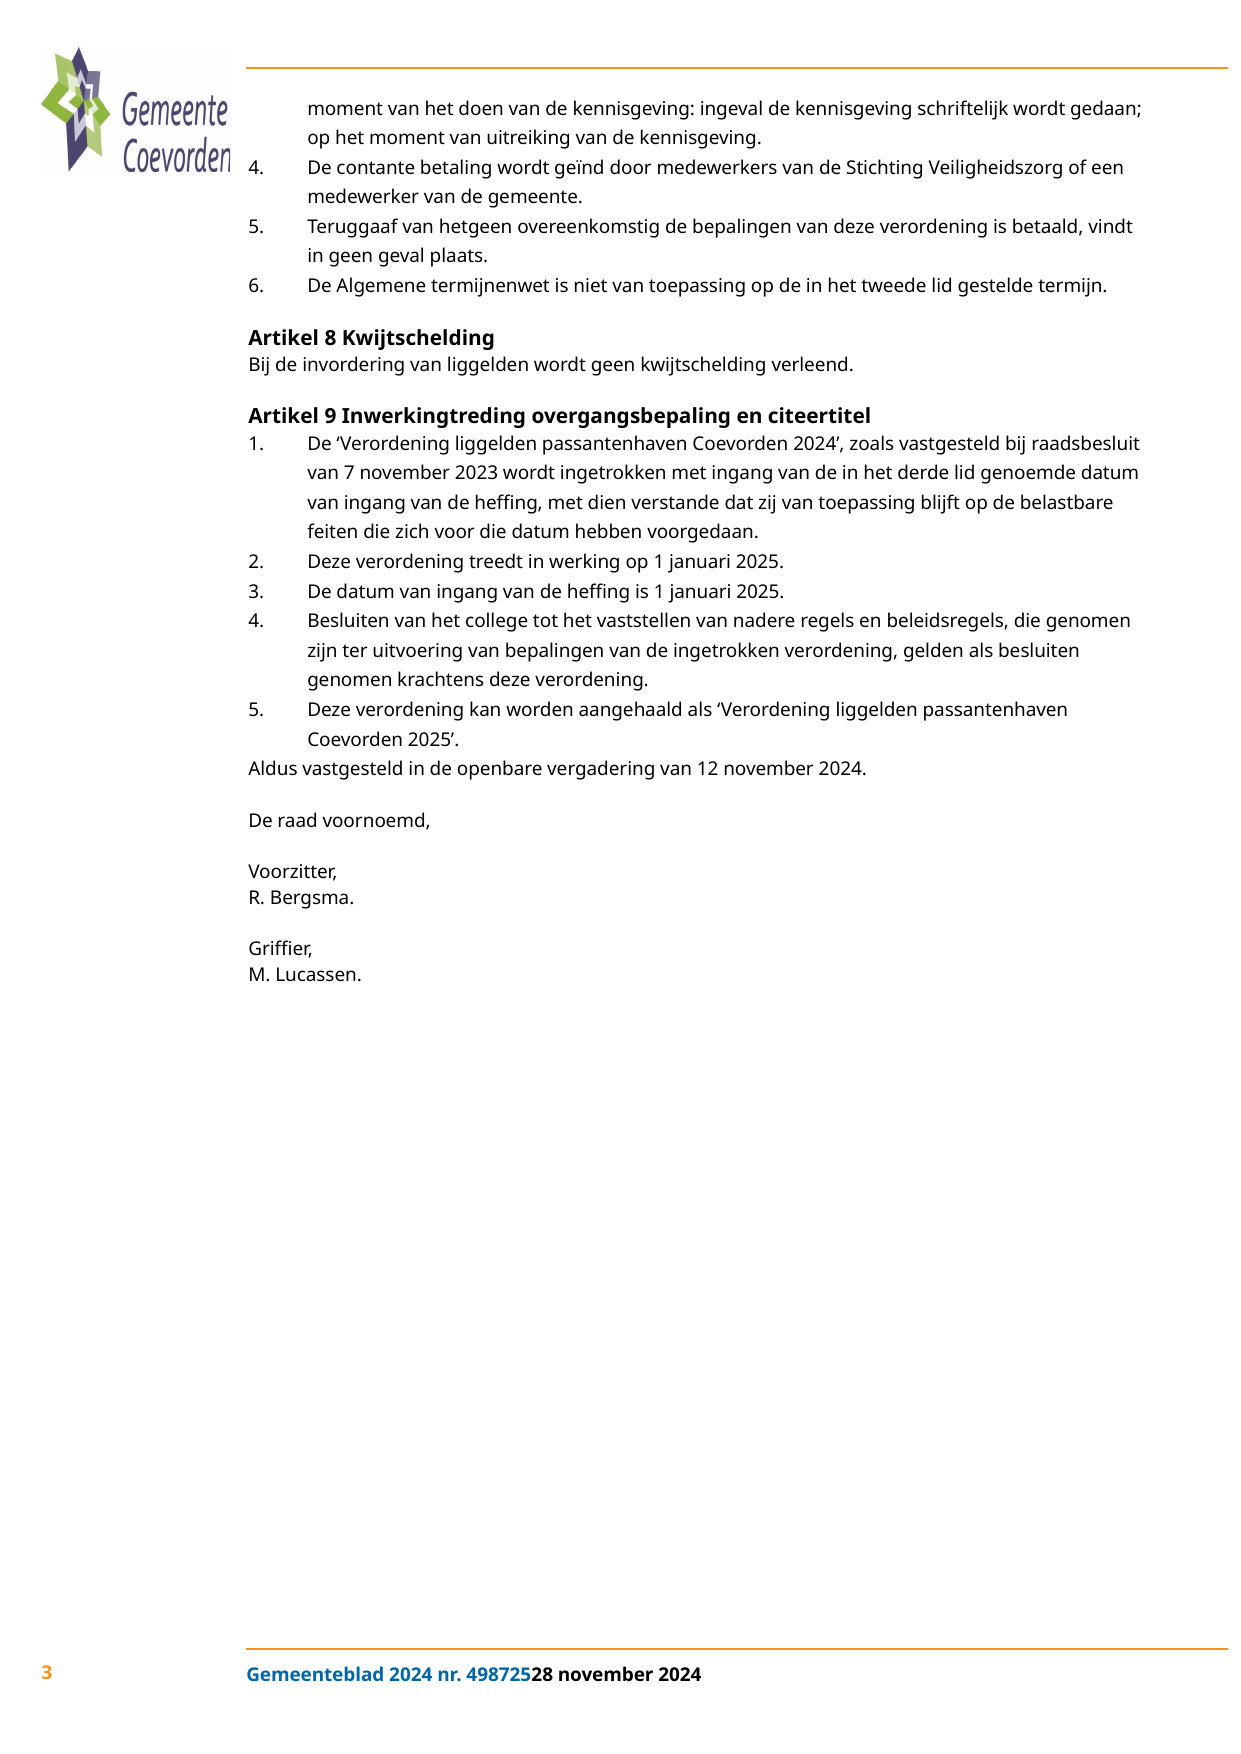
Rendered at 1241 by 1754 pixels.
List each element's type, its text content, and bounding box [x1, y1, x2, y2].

list De Algemene termijnenwet is niet van toepassing op de in het tweede lid gestelde termijn. [248, 272, 1152, 298]
text Bij de invordering van liggelden wordt geen kwijtschelding verleend. [248, 351, 1152, 377]
text M. Lucassen. [248, 961, 1152, 987]
list Teruggaaf van hetgeen overeenkomstig de bepalingen van deze verordening is betaald, vindt in geen geval plaats. [248, 213, 1152, 268]
list Besluiten van het college tot het vaststellen van nadere regels en beleidsregels, die genomen zijn ter uitvoering van bepalingen van de ingetrokken verordening, gelden als besluiten genomen krachtens deze verordening. [248, 607, 1152, 692]
picture [41, 47, 231, 172]
list moment van het doen van de kennisgeving: ingeval de kennisgeving schriftelijk wordt gedaan; op het moment van uitreiking van de kennisgeving. [248, 95, 1152, 150]
text De raad voornoemd, [248, 807, 1152, 833]
list De ‘Verordening liggelden passantenhaven Coevorden 2024’, zoals vastgesteld bij raadsbesluit van 7 november 2023 wordt ingetrokken met ingang van de in het derde lid genoemde datum van ingang van de heffing, met dien verstande dat zij van toepassing blijft op de belastbare feiten die zich voor die datum hebben voorgedaan. [248, 430, 1152, 544]
list Deze verordening treedt in werking op 1 januari 2025. [248, 548, 1152, 574]
list Deze verordening kan worden aangehaald als ‘Verordening liggelden passantenhaven Coevorden 2025’. [248, 696, 1152, 752]
text Artikel 8 Kwijtschelding [248, 323, 1152, 351]
text Voorzitter, [248, 858, 1152, 884]
list De contante betaling wordt geïnd door medewerkers van de Stichting Veiligheidszorg of een medewerker van de gemeente. [248, 154, 1152, 209]
text R. Bergsma. [248, 884, 1152, 910]
text Artikel 9 Inwerkingtreding overgangsbepaling en citeertitel [248, 402, 1152, 430]
text Aldus vastgesteld in de openbare vergadering van 12 november 2024. [248, 755, 1152, 781]
list De datum van ingang van de heffing is 1 januari 2025. [248, 578, 1152, 604]
text Griffier, [248, 936, 1152, 961]
